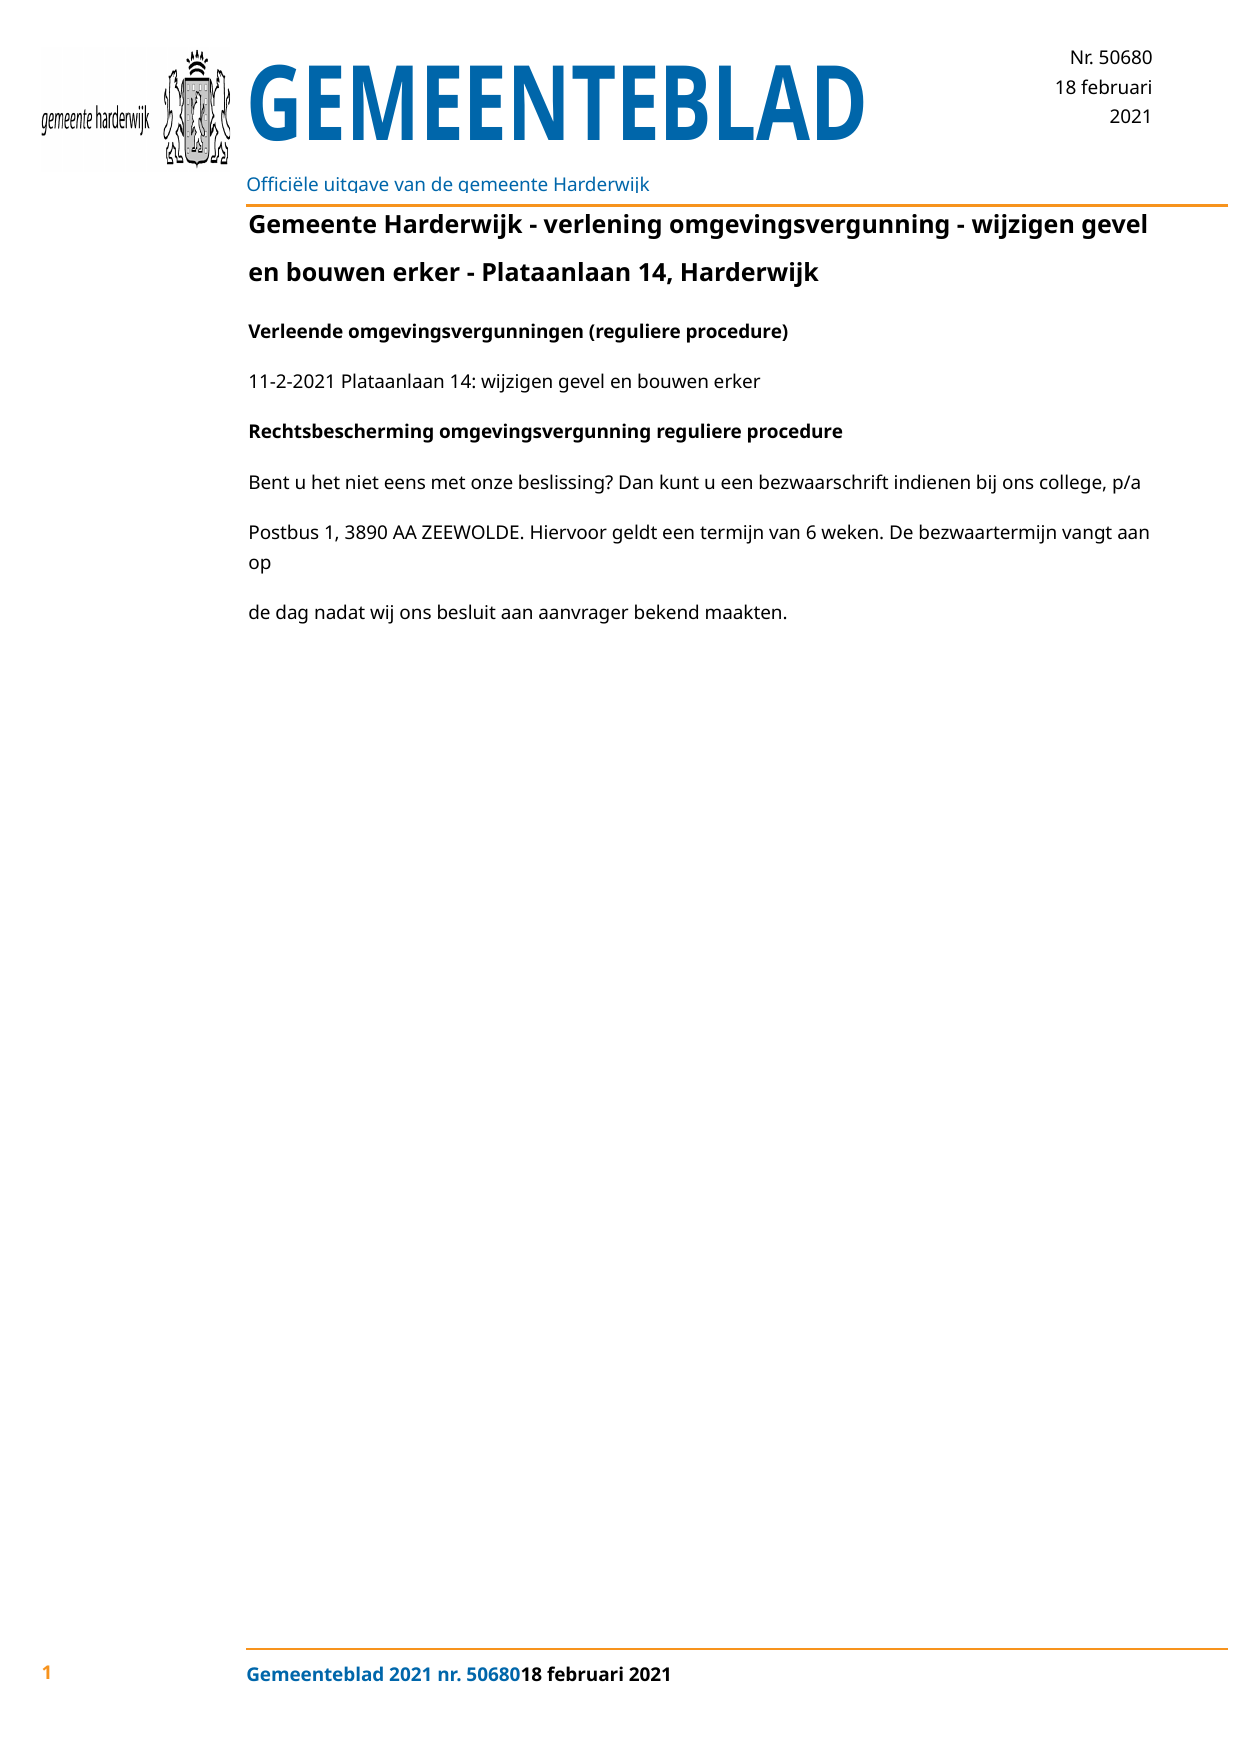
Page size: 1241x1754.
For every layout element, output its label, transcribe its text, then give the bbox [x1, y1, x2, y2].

text Bent u het niet eens met onze beslissing? Dan kunt u een bezwaarschrift indienen bij ons college, p/a [248, 469, 1152, 495]
text Rechtsbescherming omgevingsvergunning reguliere procedure [248, 419, 1152, 444]
text Verleende omgevingsvergunningen (reguliere procedure) [248, 318, 1152, 344]
picture [41, 47, 231, 172]
text de dag nadat wij ons besluit aan aanvrager bekend maakten. [248, 599, 1152, 625]
text 11-2-2021 Plataanlaan 14: wijzigen gevel en bouwen erker [248, 368, 1152, 394]
text Gemeente Harderwijk - verlening omgevingsvergunning - wijzigen gevel en bouwen erker - Plataanlaan 14, Harderwijk [248, 207, 1152, 288]
text Postbus 1, 3890 AA ZEEWOLDE. Hiervoor geldt een termijn van 6 weken. De bezwaartermijn vangt aan op [248, 519, 1152, 575]
